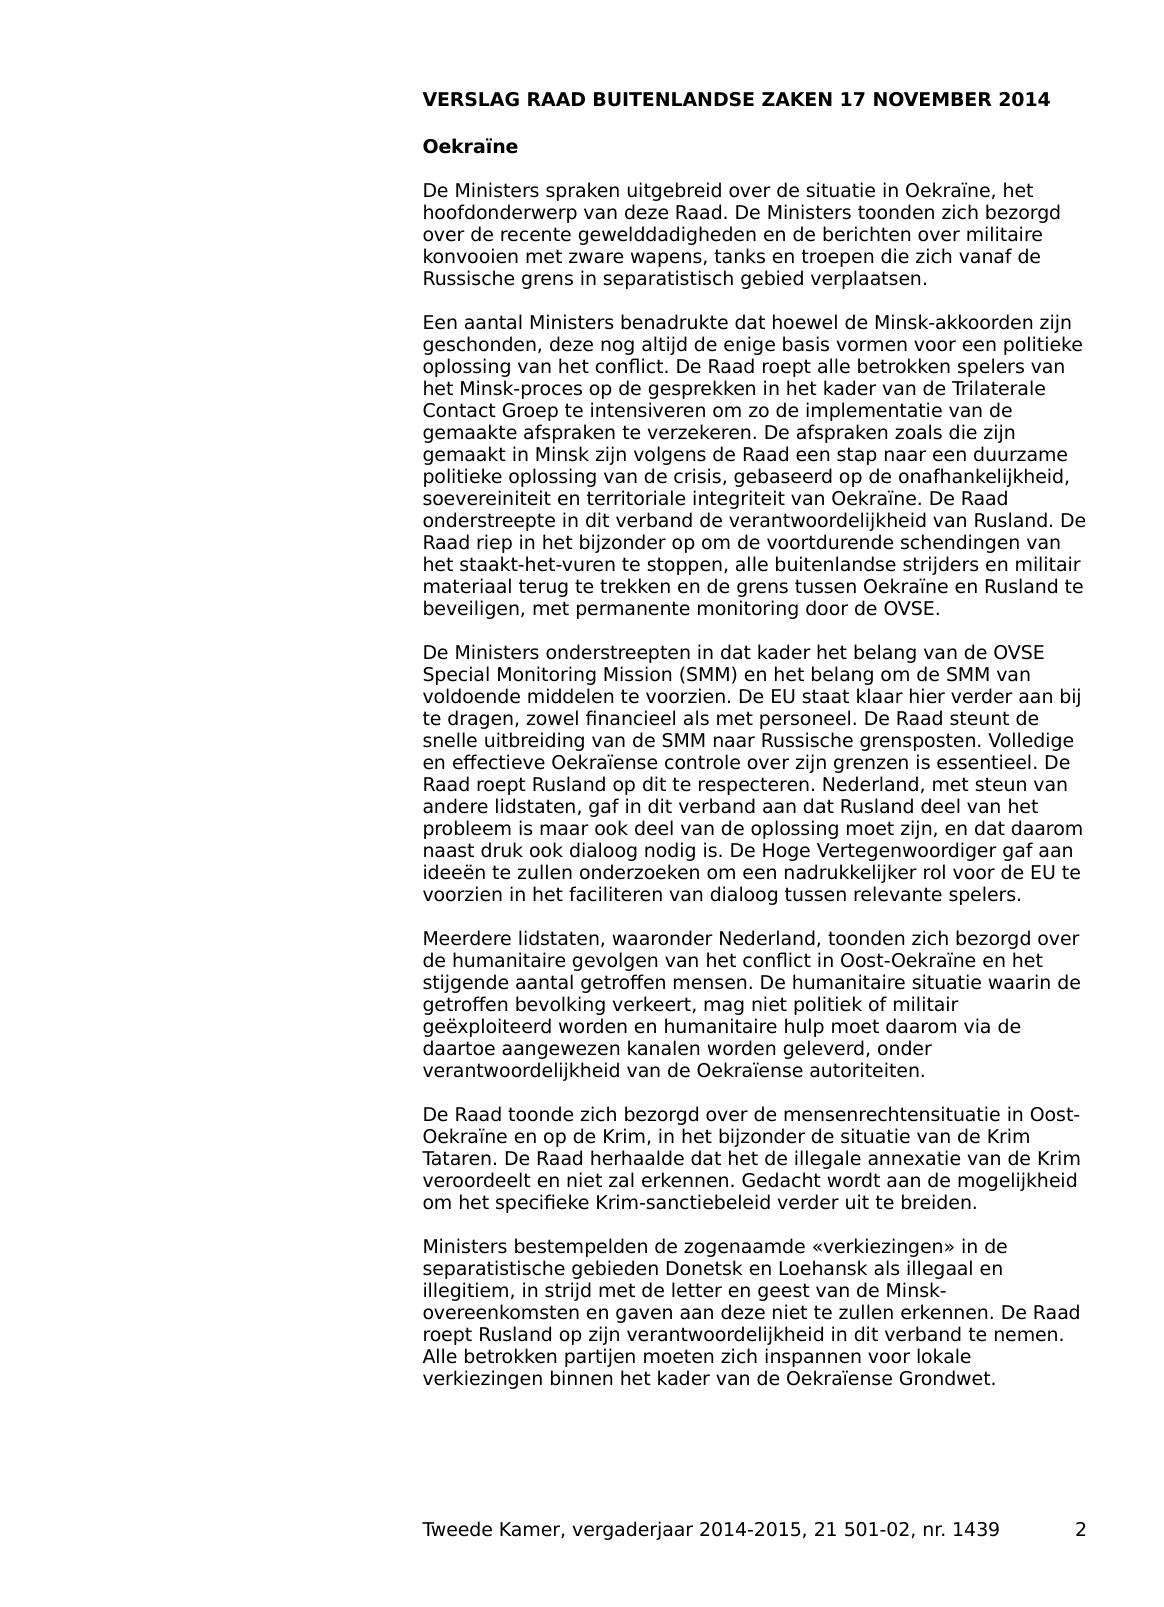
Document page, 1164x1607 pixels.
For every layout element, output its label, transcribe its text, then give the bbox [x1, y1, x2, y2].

subtitle Oekraïne [422, 136, 1087, 158]
subtitle VERSLAG RAAD BUITENLANDSE ZAKEN 17 NOVEMBER 2014 [422, 89, 1087, 111]
text De Raad toonde zich bezorgd over de mensenrechtensituatie in Oost-Oekraïne en op de Krim, in het bijzonder de situatie van de Krim Tataren. De Raad herhaalde dat het de illegale annexatie van de Krim veroordeelt en niet zal erkennen. Gedacht wordt aan de mogelijkheid om het specifieke Krim-sanctiebeleid verder uit te breiden. [422, 1104, 1087, 1214]
text Ministers bestempelden de zogenaamde «verkiezingen» in de separatistische gebieden Donetsk en Loehansk als illegaal en illegitiem, in strijd met de letter en geest van de Minsk-overeenkomsten en gaven aan deze niet te zullen erkennen. De Raad roept Rusland op zijn verantwoordelijkheid in dit verband te nemen. Alle betrokken partijen moeten zich inspannen voor lokale verkiezingen binnen het kader van de Oekraïense Grondwet. [422, 1236, 1087, 1390]
text De Ministers spraken uitgebreid over de situatie in Oekraïne, het hoofdonderwerp van deze Raad. De Ministers toonden zich bezorgd over de recente gewelddadigheden en de berichten over militaire konvooien met zware wapens, tanks en troepen die zich vanaf de Russische grens in separatistisch gebied verplaatsen. [422, 180, 1087, 290]
text Een aantal Ministers benadrukte dat hoewel de Minsk-akkoorden zijn geschonden, deze nog altijd de enige basis vormen voor een politieke oplossing van het conflict. De Raad roept alle betrokken spelers van het Minsk-proces op de gesprekken in het kader van de Trilaterale Contact Groep te intensiveren om zo de implementatie van de gemaakte afspraken te verzekeren. De afspraken zoals die zijn gemaakt in Minsk zijn volgens de Raad een stap naar een duurzame politieke oplossing van de crisis, gebaseerd op de onafhankelijkheid, soevereiniteit en territoriale integriteit van Oekraïne. De Raad onderstreepte in dit verband de verantwoordelijkheid van Rusland. De Raad riep in het bijzonder op om de voortdurende schendingen van het staakt-het-vuren te stoppen, alle buitenlandse strijders en militair materiaal terug te trekken en de grens tussen Oekraïne en Rusland te beveiligen, met permanente monitoring door de OVSE. [422, 312, 1087, 620]
text De Ministers onderstreepten in dat kader het belang van de OVSE Special Monitoring Mission (SMM) en het belang om de SMM van voldoende middelen te voorzien. De EU staat klaar hier verder aan bij te dragen, zowel financieel als met personeel. De Raad steunt de snelle uitbreiding van de SMM naar Russische grensposten. Volledige en effectieve Oekraïense controle over zijn grenzen is essentieel. De Raad roept Rusland op dit te respecteren. Nederland, met steun van andere lidstaten, gaf in dit verband aan dat Rusland deel van het probleem is maar ook deel van de oplossing moet zijn, en dat daarom naast druk ook dialoog nodig is. De Hoge Vertegenwoordiger gaf aan ideeën te zullen onderzoeken om een nadrukkelijker rol voor de EU te voorzien in het faciliteren van dialoog tussen relevante spelers. [422, 642, 1087, 906]
text Meerdere lidstaten, waaronder Nederland, toonden zich bezorgd over de humanitaire gevolgen van het conflict in Oost-Oekraïne en het stijgende aantal getroffen mensen. De humanitaire situatie waarin de getroffen bevolking verkeert, mag niet politiek of militair geëxploiteerd worden en humanitaire hulp moet daarom via de daartoe aangewezen kanalen worden geleverd, onder verantwoordelijkheid van de Oekraïense autoriteiten. [422, 928, 1087, 1082]
